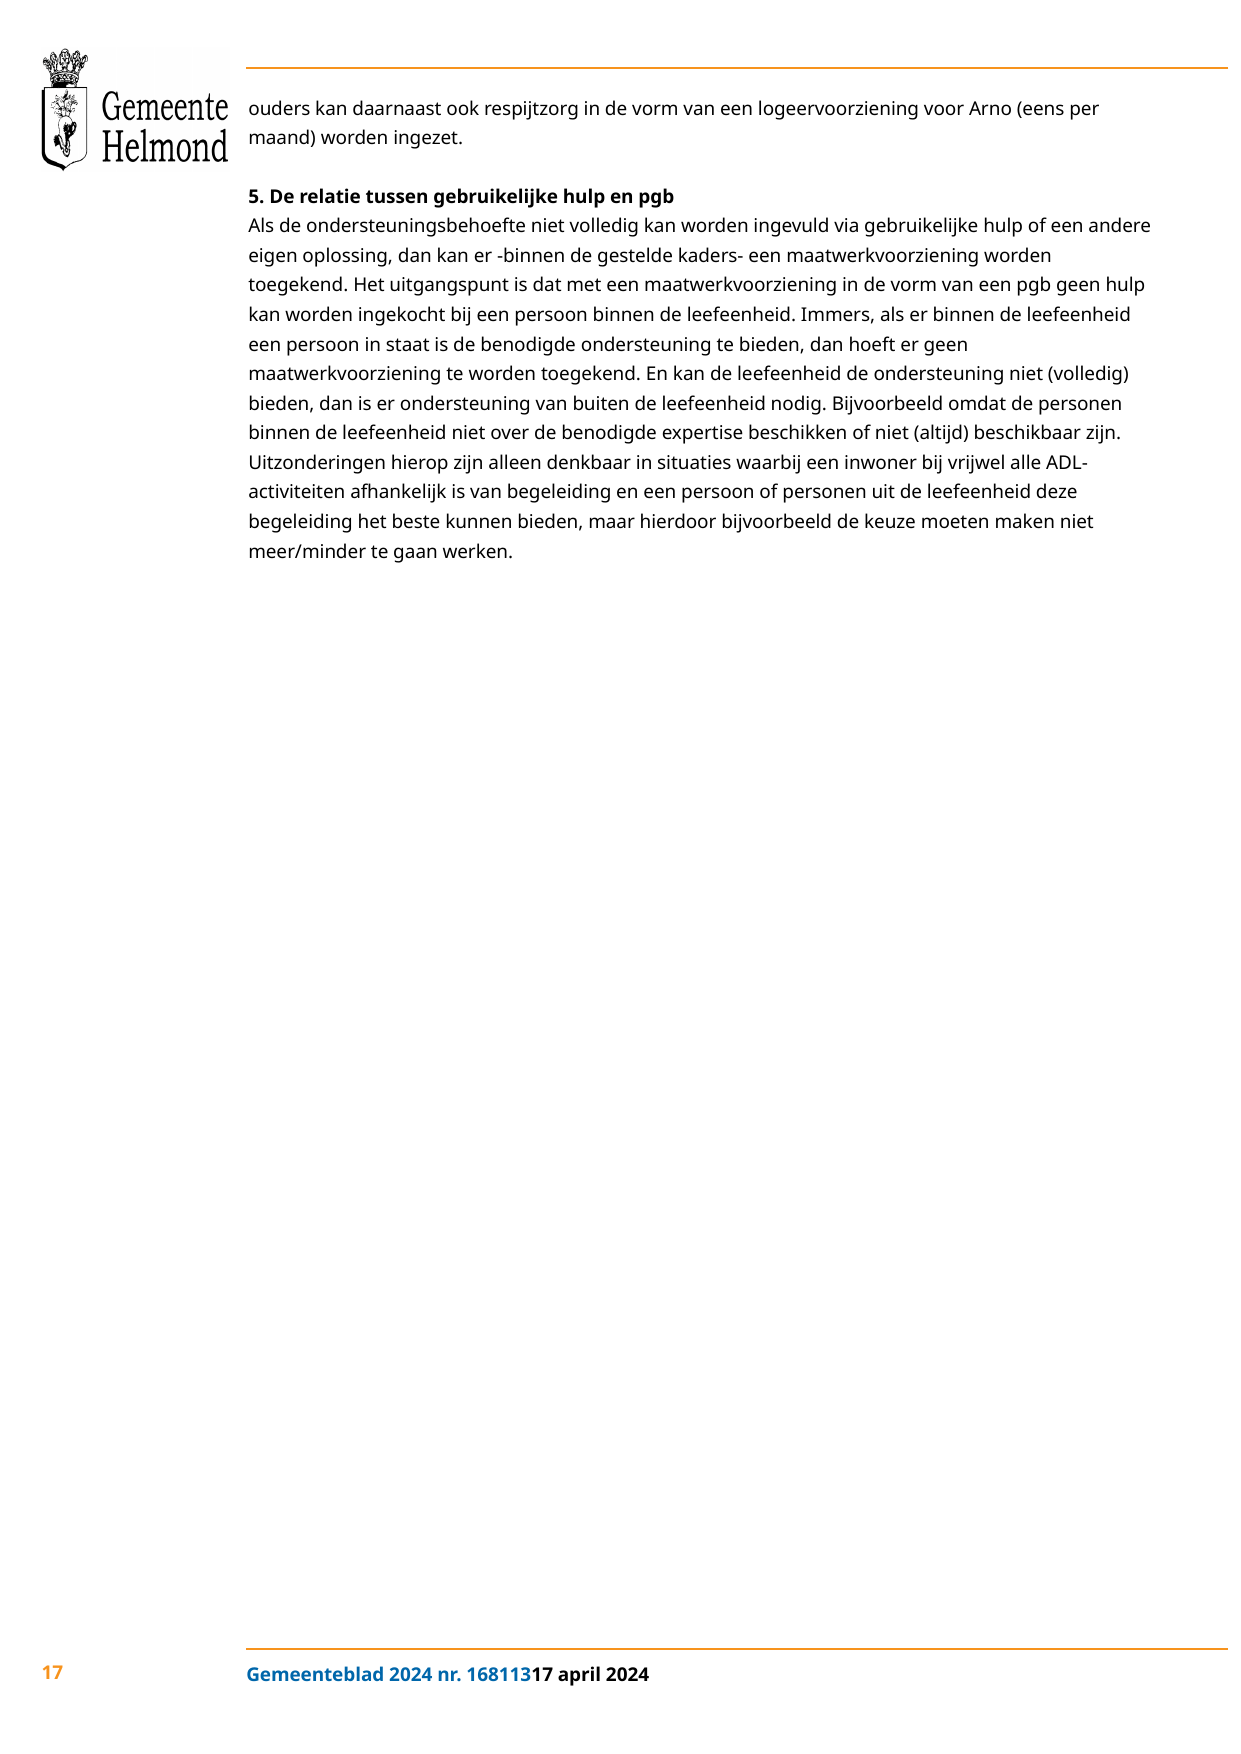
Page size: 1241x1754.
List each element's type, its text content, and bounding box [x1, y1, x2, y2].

table_header ouders kan daarnaast ook respijtzorg in de vorm van een logeervoorziening voor Arno (eens per maand) worden ingezet. [248, 95, 1152, 150]
text 5. De relatie tussen gebruikelijke hulp en pgb [248, 183, 1152, 209]
text Als de ondersteuningsbehoefte niet volledig kan worden ingevuld via gebruikelijke hulp of een andere eigen oplossing, dan kan er -binnen de gestelde kaders- een maatwerkvoorziening worden toegekend. Het uitgangspunt is dat met een maatwerkvoorziening in de vorm van een pgb geen hulp kan worden ingekocht bij een persoon binnen de leefeenheid. Immers, als er binnen de leefeenheid een persoon in staat is de benodigde ondersteuning te bieden, dan hoeft er geen maatwerkvoorziening te worden toegekend. En kan de leefeenheid de ondersteuning niet (volledig) bieden, dan is er ondersteuning van buiten de leefeenheid nodig. Bijvoorbeeld omdat de personen binnen de leefeenheid niet over de benodigde expertise beschikken of niet (altijd) beschikbaar zijn. Uitzonderingen hierop zijn alleen denkbaar in situaties waarbij een inwoner bij vrijwel alle ADL-activiteiten afhankelijk is van begeleiding en een persoon of personen uit de leefeenheid deze begeleiding het beste kunnen bieden, maar hierdoor bijvoorbeeld de keuze moeten maken niet meer/minder te gaan werken. [248, 212, 1152, 564]
picture [41, 47, 231, 172]
